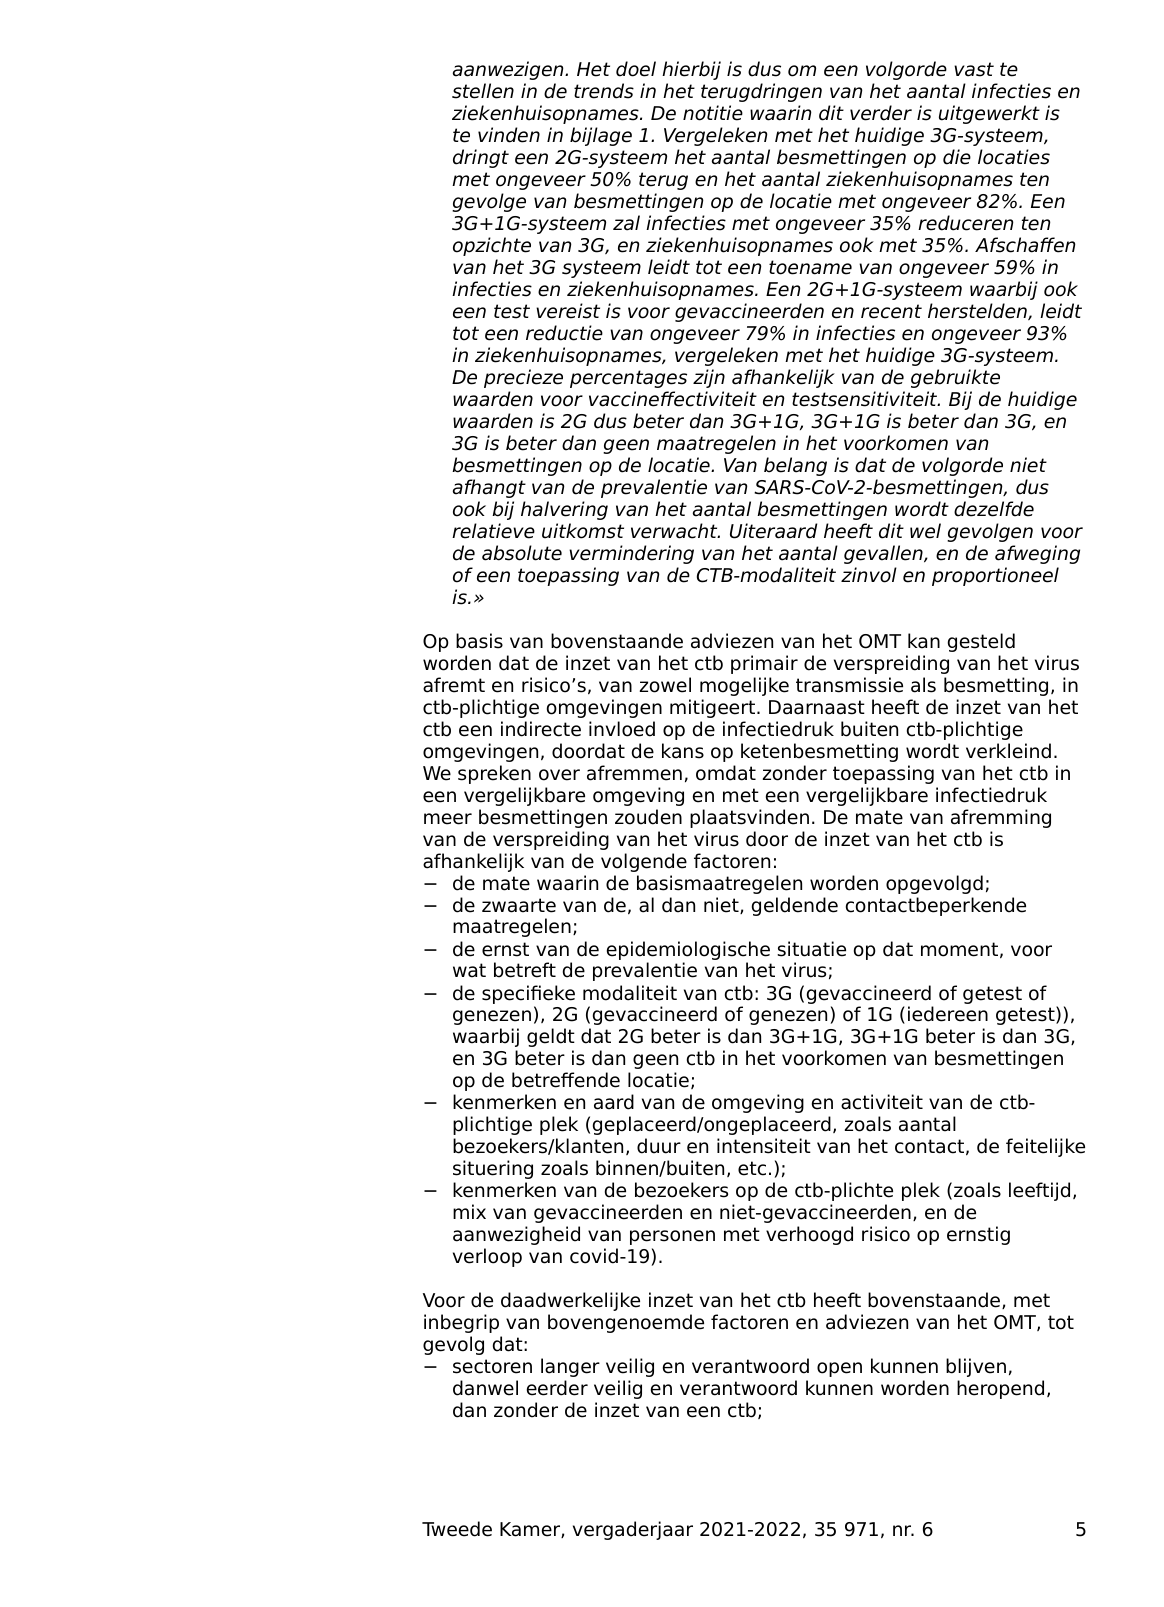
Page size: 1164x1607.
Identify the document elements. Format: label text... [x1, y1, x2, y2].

text − kenmerken en aard van de omgeving en activiteit van de ctb-plichtige plek (geplaceerd/ongeplaceerd, zoals aantal bezoekers/klanten, duur en intensiteit van het contact, de feitelijke situering zoals binnen/buiten, etc.); [422, 1092, 1087, 1180]
text − de specifieke modaliteit van ctb: 3G (gevaccineerd of getest of genezen), 2G (gevaccineerd of genezen) of 1G (iedereen getest)), waarbij geldt dat 2G beter is dan 3G+1G, 3G+1G beter is dan 3G, en 3G beter is dan geen ctb in het voorkomen van besmettingen op de betreffende locatie; [422, 982, 1087, 1092]
text − kenmerken van de bezoekers op de ctb-plichte plek (zoals leeftijd, mix van gevaccineerden en niet-gevaccineerden, en de aanwezigheid van personen met verhoogd risico op ernstig verloop van covid-19). [422, 1180, 1087, 1268]
text Op basis van bovenstaande adviezen van het OMT kan gesteld worden dat de inzet van het ctb primair de verspreiding van het virus afremt en risico’s, van zowel mogelijke transmissie als besmetting, in ctb-plichtige omgevingen mitigeert. Daarnaast heeft de inzet van het ctb een indirecte invloed op de infectiedruk buiten ctb-plichtige omgevingen, doordat de kans op ketenbesmetting wordt verkleind. We spreken over afremmen, omdat zonder toepassing van het ctb in een vergelijkbare omgeving en met een vergelijkbare infectiedruk meer besmettingen zouden plaatsvinden. De mate van afremming van de verspreiding van het virus door de inzet van het ctb is afhankelijk van de volgende factoren: [422, 631, 1087, 872]
text − de ernst van de epidemiologische situatie op dat moment, voor wat betreft de prevalentie van het virus; [422, 938, 1087, 982]
text aanwezigen. Het doel hierbij is dus om een volgorde vast te stellen in de trends in het terugdringen van het aantal infecties en ziekenhuisopnames. De notitie waarin dit verder is uitgewerkt is te vinden in bijlage 1. Vergeleken met het huidige 3G-systeem, dringt een 2G-systeem het aantal besmettingen op die locaties met ongeveer 50% terug en het aantal ziekenhuisopnames ten gevolge van besmettingen op de locatie met ongeveer 82%. Een 3G+1G-systeem zal infecties met ongeveer 35% reduceren ten opzichte van 3G, en ziekenhuisopnames ook met 35%. Afschaffen van het 3G systeem leidt tot een toename van ongeveer 59% in infecties en ziekenhuisopnames. Een 2G+1G-systeem waarbij ook een test vereist is voor gevaccineerden en recent herstelden, leidt tot een reductie van ongeveer 79% in infecties en ongeveer 93% in ziekenhuisopnames, vergeleken met het huidige 3G-systeem. De precieze percentages zijn afhankelijk van de gebruikte waarden voor vaccineffectiviteit en testsensitiviteit. Bij de huidige waarden is 2G dus beter dan 3G+1G, 3G+1G is beter dan 3G, en 3G is beter dan geen maatregelen in het voorkomen van besmettingen op de locatie. Van belang is dat de volgorde niet afhangt van de prevalentie van SARS-CoV-2-besmettingen, dus ook bij halvering van het aantal besmettingen wordt dezelfde relatieve uitkomst verwacht. Uiteraard heeft dit wel gevolgen voor de absolute vermindering van het aantal gevallen, en de afweging of een toepassing van de CTB-modaliteit zinvol en proportioneel is.» [422, 59, 1087, 608]
text − de mate waarin de basismaatregelen worden opgevolgd; [422, 872, 1087, 894]
text − de zwaarte van de, al dan niet, geldende contactbeperkende maatregelen; [422, 894, 1087, 938]
text − sectoren langer veilig en verantwoord open kunnen blijven, danwel eerder veilig en verantwoord kunnen worden heropend, dan zonder de inzet van een ctb; [422, 1356, 1087, 1422]
text Voor de daadwerkelijke inzet van het ctb heeft bovenstaande, met inbegrip van bovengenoemde factoren en adviezen van het OMT, tot gevolg dat: [422, 1290, 1087, 1356]
